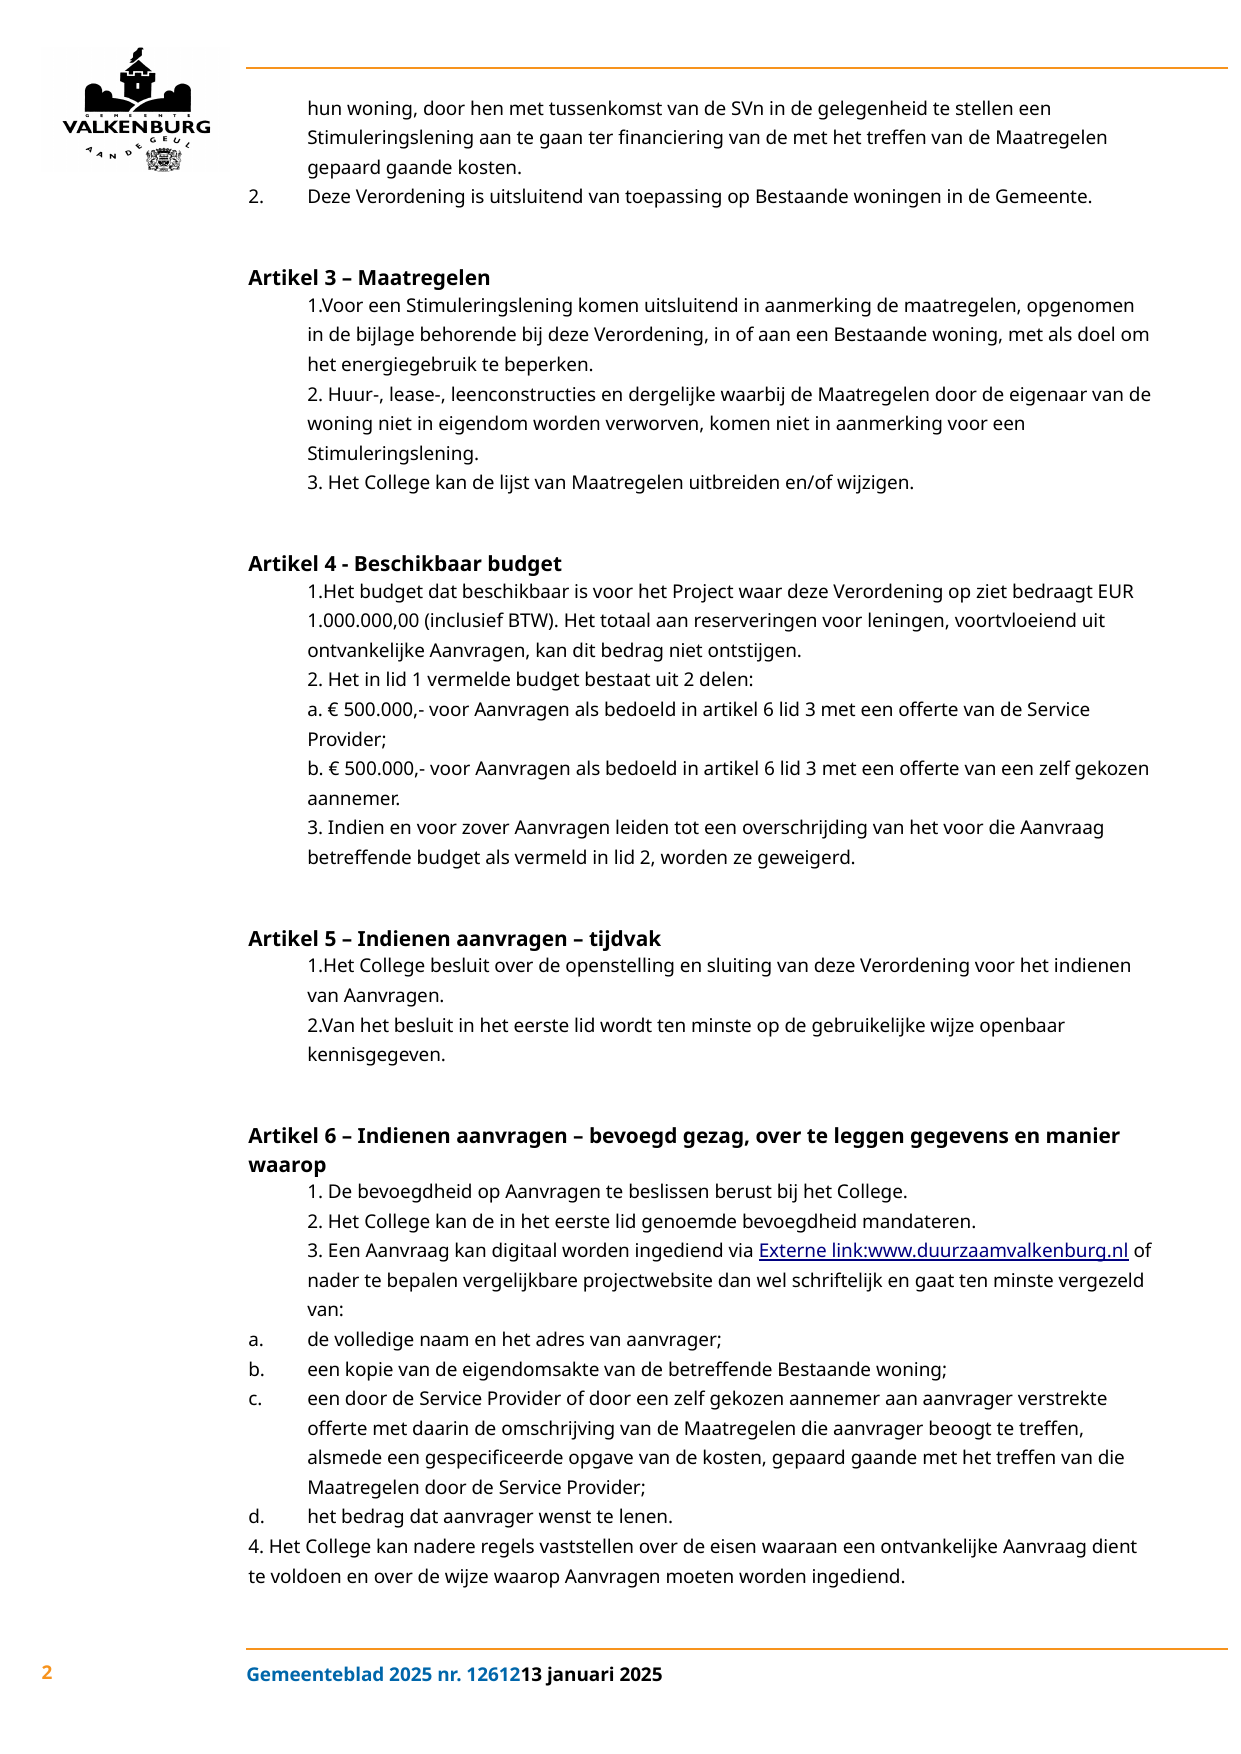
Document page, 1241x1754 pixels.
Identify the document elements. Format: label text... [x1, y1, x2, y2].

list 2. Huur-, lease-, leenconstructies en dergelijke waarbij de Maatregelen door de eigenaar van de woning niet in eigendom worden verworven, komen niet in aanmerking voor een Stimuleringslening. [248, 381, 1152, 466]
list een door de Service Provider of door een zelf gekozen aannemer aan aanvrager verstrekte offerte met daarin de omschrijving van de Maatregelen die aanvrager beoogt te treffen, alsmede een gespecificeerde opgave van de kosten, gepaard gaande met het treffen van die Maatregelen door de Service Provider; [248, 1385, 1152, 1500]
text 4. Het College kan nadere regels vaststellen over de eisen waaraan een ontvankelijke Aanvraag dient te voldoen en over de wijze waarop Aanvragen moeten worden ingediend. [248, 1533, 1152, 1588]
list 1.Het budget dat beschikbaar is voor het Project waar deze Verordening op ziet bedraagt EUR 1.000.000,00 (inclusief BTW). Het totaal aan reserveringen voor leningen, voortvloeiend uit ontvankelijke Aanvragen, kan dit bedrag niet ontstijgen. [248, 578, 1152, 663]
picture [41, 47, 231, 172]
list 2.Van het besluit in het eerste lid wordt ten minste op de gebruikelijke wijze openbaar kennisgegeven. [248, 1012, 1152, 1067]
list 1. De bevoegdheid op Aanvragen te beslissen berust bij het College. [248, 1178, 1152, 1204]
list 1.Voor een Stimuleringslening komen uitsluitend in aanmerking de maatregelen, opgenomen in de bijlage behorende bij deze Verordening, in of aan een Bestaande woning, met als doel om het energiegebruik te beperken. [248, 292, 1152, 377]
list het bedrag dat aanvrager wenst te lenen. [248, 1504, 1152, 1529]
list a. € 500.000,- voor Aanvragen als bedoeld in artikel 6 lid 3 met een offerte van de Service Provider; [248, 696, 1152, 752]
list b. € 500.000,- voor Aanvragen als bedoeld in artikel 6 lid 3 met een offerte van een zelf gekozen aannemer. [248, 755, 1152, 811]
text Artikel 6 – Indienen aanvragen – bevoegd gezag, over te leggen gegevens en manier waarop [248, 1121, 1152, 1178]
list 2. Het in lid 1 vermelde budget bestaat uit 2 delen: [248, 667, 1152, 692]
text Artikel 4 - Beschikbaar budget [248, 549, 1152, 578]
text Artikel 3 – Maatregelen [248, 263, 1152, 292]
list 2. Het College kan de in het eerste lid genoemde bevoegdheid mandateren. [248, 1208, 1152, 1233]
list 1.Het College besluit over de openstelling en sluiting van deze Verordening voor het indienen van Aanvragen. [248, 953, 1152, 1008]
list de volledige naam en het adres van aanvrager; [248, 1326, 1152, 1352]
text Artikel 5 – Indienen aanvragen – tijdvak [248, 924, 1152, 953]
list 3. Een Aanvraag kan digitaal worden ingediend via Externe link:www.duurzaamvalkenburg.nl of nader te bepalen vergelijkbare projectwebsite dan wel schriftelijk en gaat ten minste vergezeld van: [248, 1237, 1152, 1322]
list Deze Verordening is uitsluitend van toepassing op Bestaande woningen in de Gemeente. [248, 183, 1152, 209]
list 3. Indien en voor zover Aanvragen leiden tot een overschrijding van het voor die Aanvraag betreffende budget als vermeld in lid 2, worden ze geweigerd. [248, 814, 1152, 870]
list hun woning, door hen met tussenkomst van de SVn in de gelegenheid te stellen een Stimuleringslening aan te gaan ter financiering van de met het treffen van de Maatregelen gepaard gaande kosten. [248, 95, 1152, 180]
list een kopie van de eigendomsakte van de betreffende Bestaande woning; [248, 1356, 1152, 1381]
list 3. Het College kan de lijst van Maatregelen uitbreiden en/of wijzigen. [248, 469, 1152, 495]
